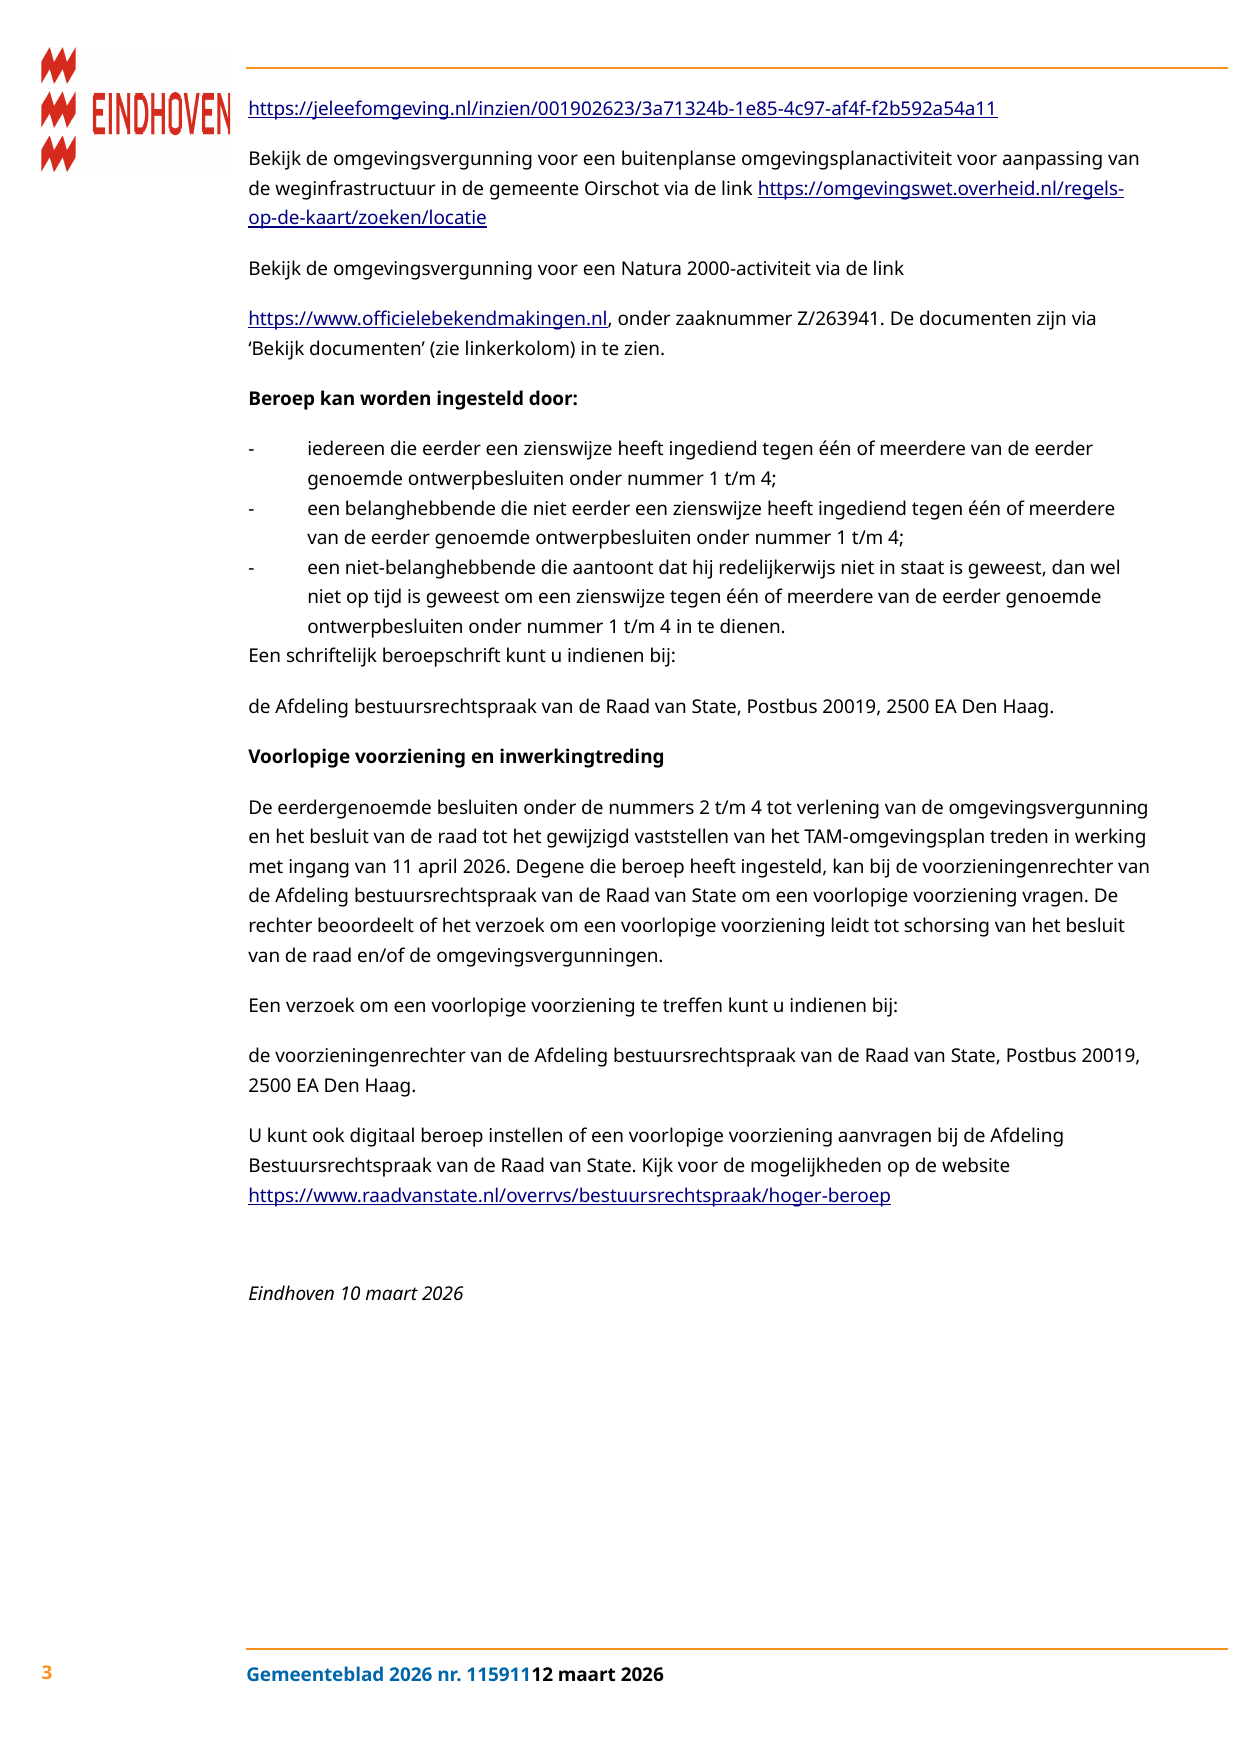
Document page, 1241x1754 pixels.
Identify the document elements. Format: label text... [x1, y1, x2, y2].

text Bekijk de omgevingsvergunning voor een buitenplanse omgevingsplanactiviteit voor aanpassing van de weginfrastructuur in de gemeente Oirschot via de link https://omgevingswet.overheid.nl/regels-op-de-kaart/zoeken/locatie [248, 145, 1152, 230]
picture [41, 47, 231, 172]
text Eindhoven 10 maart 2026 [248, 1280, 1152, 1306]
text De eerdergenoemde besluiten onder de nummers 2 t/m 4 tot verlening van de omgevingsvergunning en het besluit van de raad tot het gewijzigd vaststellen van het TAM-omgevingsplan treden in werking met ingang van 11 april 2026. Degene die beroep heeft ingesteld, kan bij de voorzieningenrechter van de Afdeling bestuursrechtspraak van de Raad van State om een voorlopige voorziening vragen. De rechter beoordeelt of het verzoek om een voorlopige voorziening leidt tot schorsing van het besluit van de raad en/of de omgevingsvergunningen. [248, 794, 1152, 968]
list een belanghebbende die niet eerder een zienswijze heeft ingediend tegen één of meerdere van de eerder genoemde ontwerpbesluiten onder nummer 1 t/m 4; [248, 495, 1152, 550]
text Beroep kan worden ingesteld door: [248, 385, 1152, 411]
text https://jeleefomgeving.nl/inzien/001902623/3a71324b-1e85-4c97-af4f-f2b592a54a11 [248, 95, 1152, 121]
list een niet-belanghebbende die aantoont dat hij redelijkerwijs niet in staat is geweest, dan wel niet op tijd is geweest om een zienswijze tegen één of meerdere van de eerder genoemde ontwerpbesluiten onder nummer 1 t/m 4 in te dienen. [248, 554, 1152, 639]
text Bekijk de omgevingsvergunning voor een Natura 2000-activiteit via de link [248, 255, 1152, 281]
text de Afdeling bestuursrechtspraak van de Raad van State, Postbus 20019, 2500 EA Den Haag. [248, 693, 1152, 719]
text Voorlopige voorziening en inwerkingtreding [248, 743, 1152, 769]
text Een schriftelijk beroepschrift kunt u indienen bij: [248, 643, 1152, 668]
text Een verzoek om een voorlopige voorziening te treffen kunt u indienen bij: [248, 992, 1152, 1018]
text https://www.officielebekendmakingen.nl, onder zaaknummer Z/263941. De documenten zijn via ‘Bekijk documenten’ (zie linkerkolom) in te zien. [248, 305, 1152, 361]
text de voorzieningenrechter van de Afdeling bestuursrechtspraak van de Raad van State, Postbus 20019, 2500 EA Den Haag. [248, 1043, 1152, 1098]
list iedereen die eerder een zienswijze heeft ingediend tegen één of meerdere van de eerder genoemde ontwerpbesluiten onder nummer 1 t/m 4; [248, 436, 1152, 491]
text U kunt ook digitaal beroep instellen of een voorlopige voorziening aanvragen bij de Afdeling Bestuursrechtspraak van de Raad van State. Kijk voor de mogelijkheden op de website https://www.raadvanstate.nl/overrvs/bestuursrechtspraak/hoger-beroep [248, 1123, 1152, 1208]
